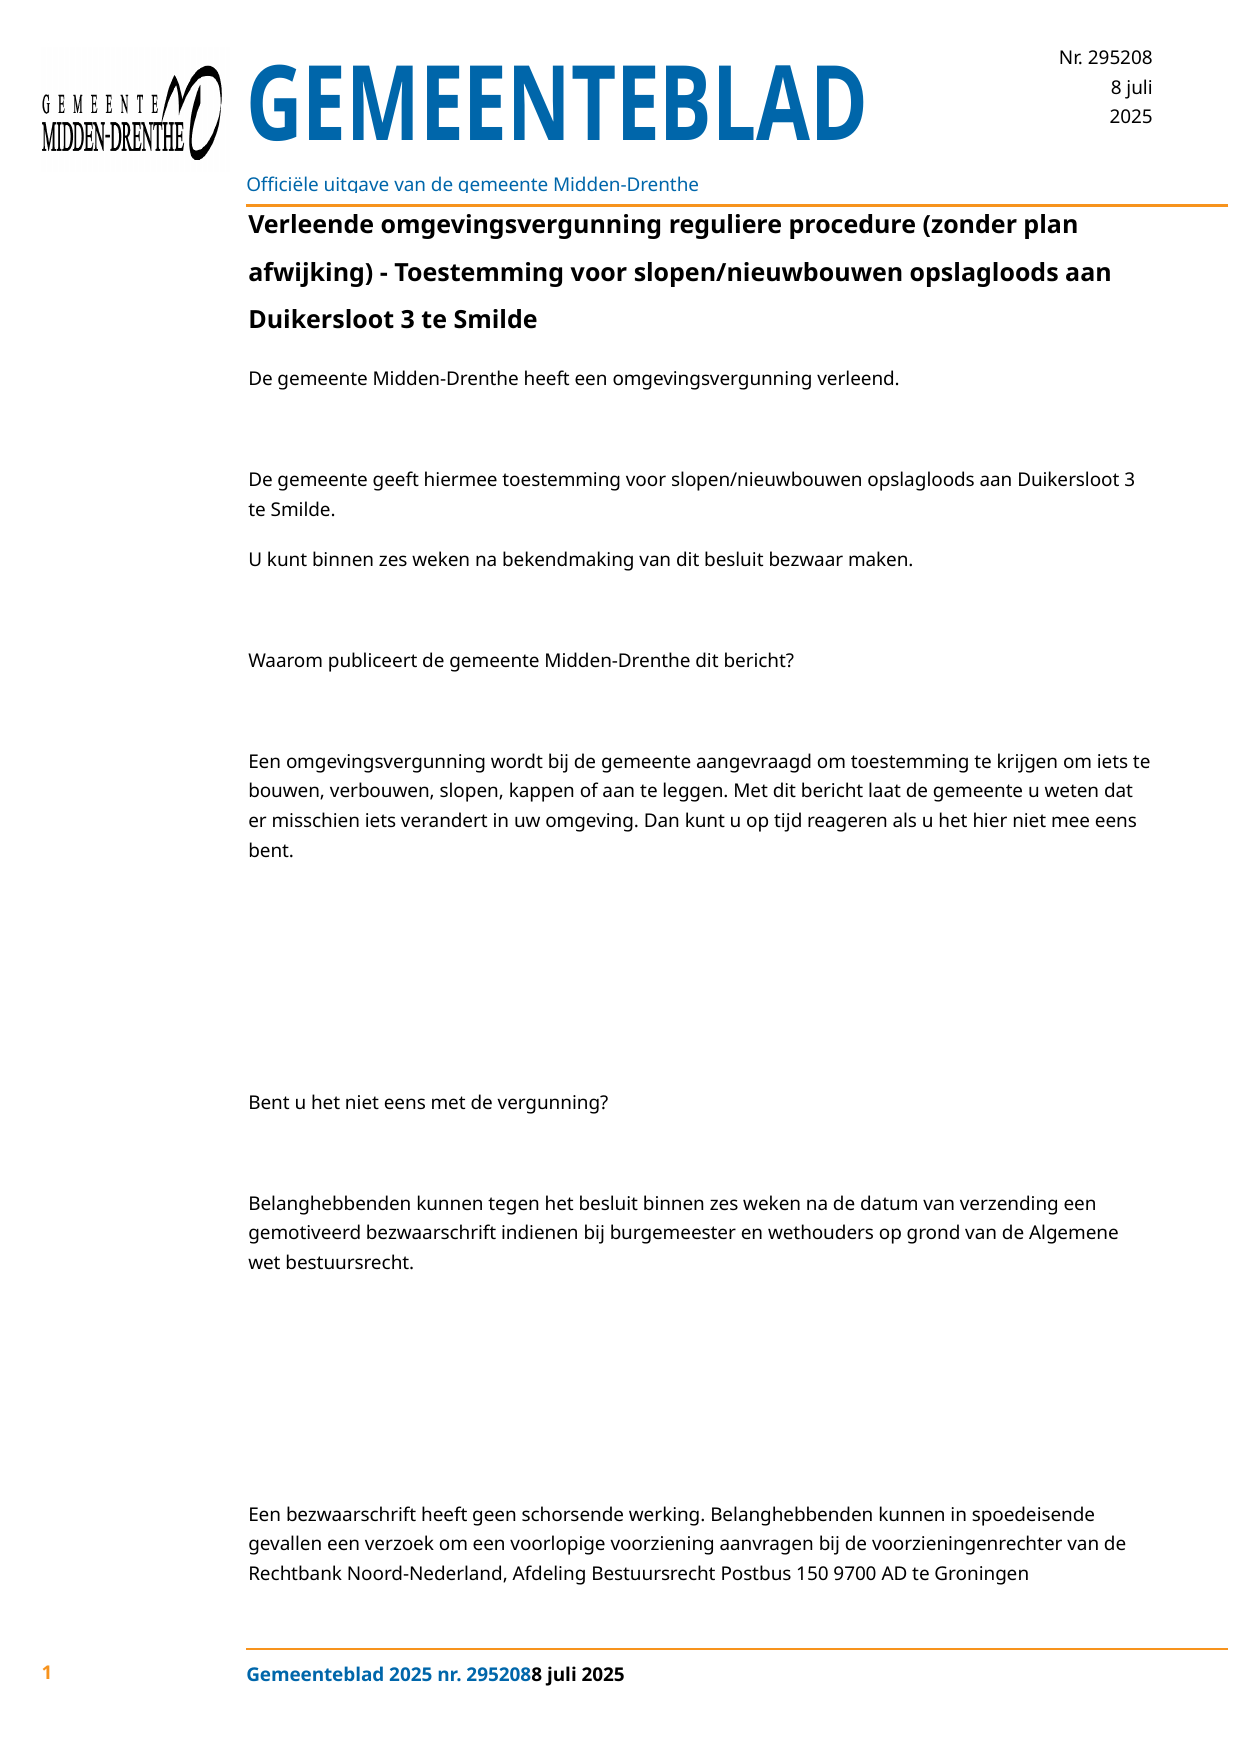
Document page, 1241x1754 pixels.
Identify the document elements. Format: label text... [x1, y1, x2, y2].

text Belanghebbenden kunnen tegen het besluit binnen zes weken na de datum van verzending een gemotiveerd bezwaarschrift indienen bij burgemeester en wethouders op grond van de Algemene wet bestuursrecht. [248, 1190, 1152, 1274]
picture [41, 47, 231, 172]
text Bent u het niet eens met de vergunning? [248, 1089, 1152, 1114]
text De gemeente geeft hiermee toestemming voor slopen/nieuwbouwen opslagloods aan Duikersloot 3 te Smilde. [248, 466, 1152, 522]
text Een omgevingsvergunning wordt bij de gemeente aangevraagd om toestemming te krijgen om iets te bouwen, verbouwen, slopen, kappen of aan te leggen. Met dit bericht laat de gemeente u weten dat er misschien iets verandert in uw omgeving. Dan kunt u op tijd reageren als u het hier niet mee eens bent. [248, 748, 1152, 862]
text De gemeente Midden-Drenthe heeft een omgevingsvergunning verleend. [248, 366, 1152, 391]
text U kunt binnen zes weken na bekendmaking van dit besluit bezwaar maken. [248, 546, 1152, 572]
text Verleende omgevingsvergunning reguliere procedure (zonder plan afwijking) - Toestemming voor slopen/nieuwbouwen opslagloods aan Duikersloot 3 te Smilde [248, 207, 1152, 336]
text Waarom publiceert de gemeente Midden-Drenthe dit bericht? [248, 647, 1152, 673]
text Een bezwaarschrift heeft geen schorsende werking. Belanghebbenden kunnen in spoedeisende gevallen een verzoek om een voorlopige voorziening aanvragen bij de voorzieningenrechter van de Rechtbank Noord-Nederland, Afdeling Bestuursrecht Postbus 150 9700 AD te Groningen [248, 1501, 1152, 1586]
